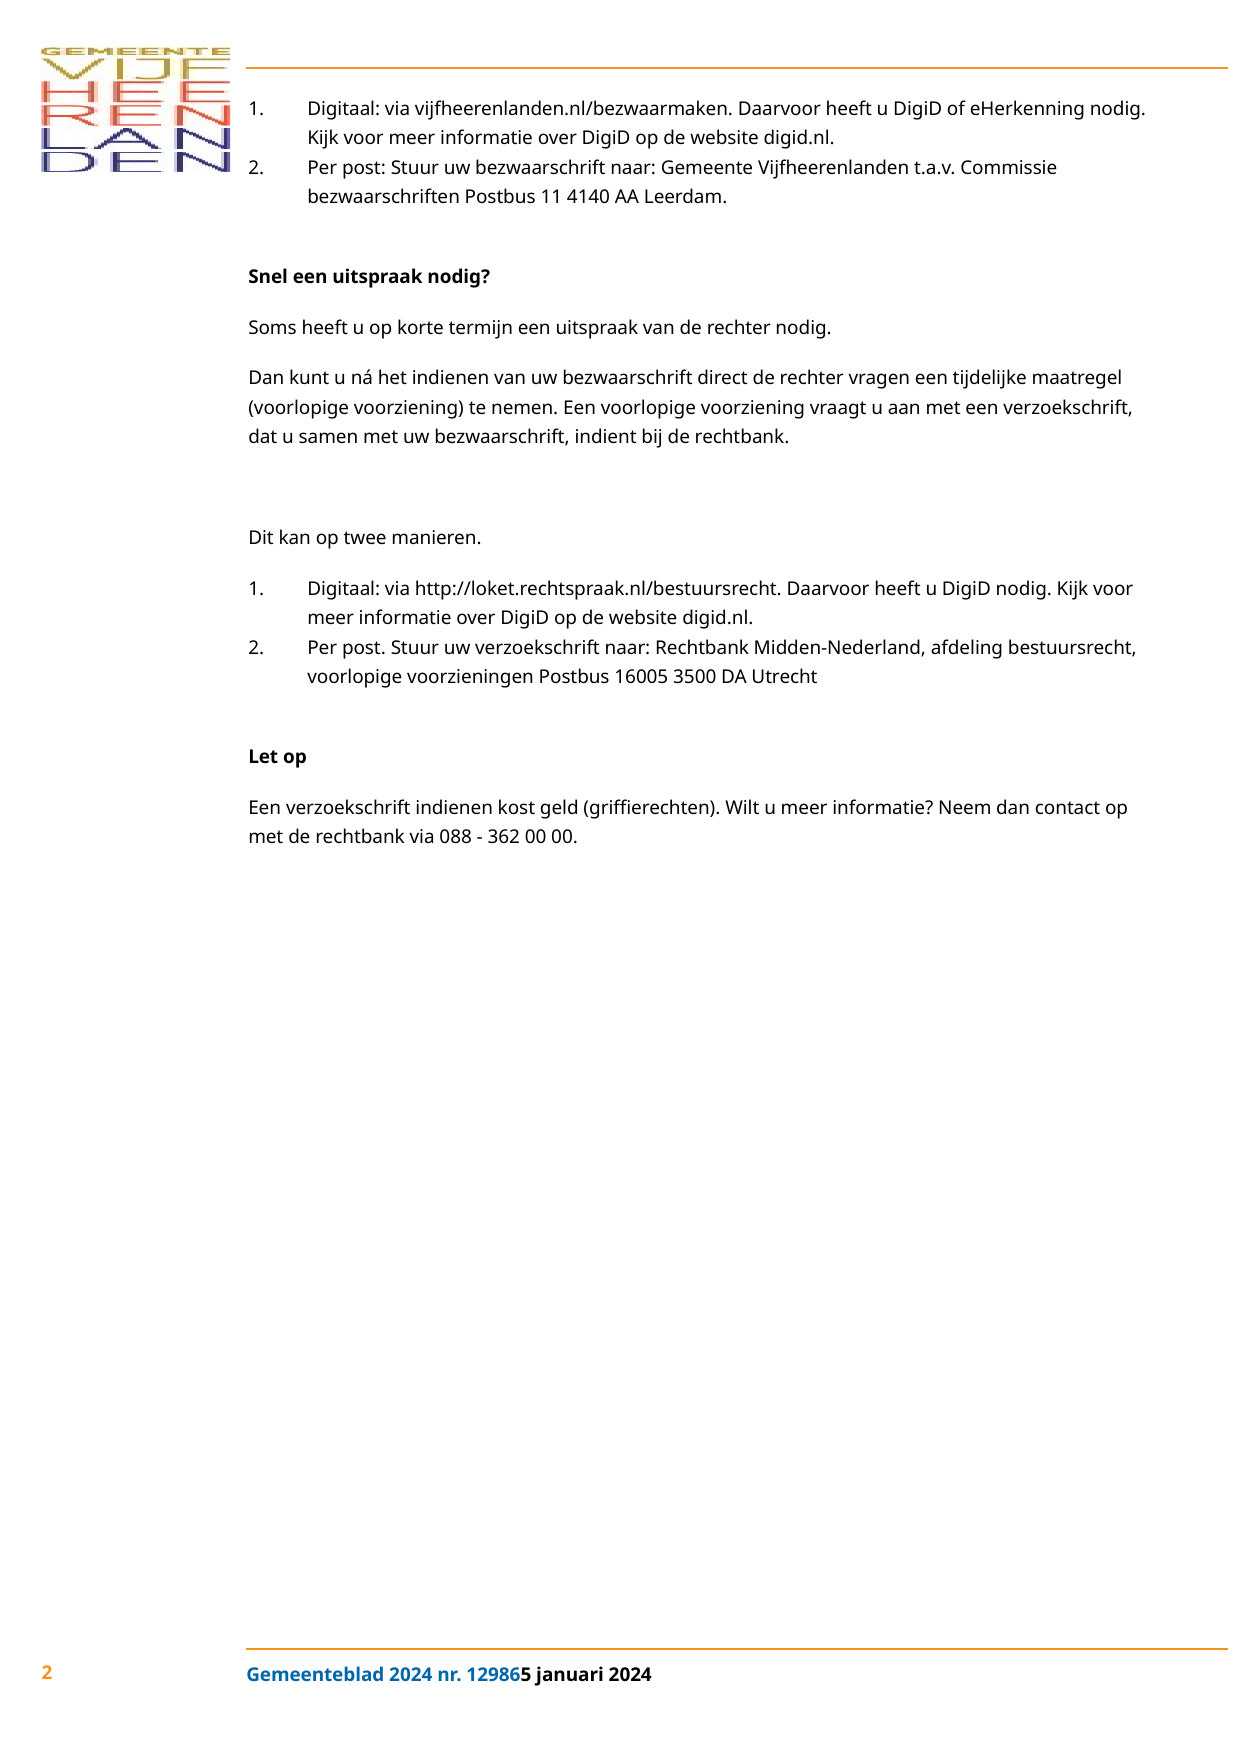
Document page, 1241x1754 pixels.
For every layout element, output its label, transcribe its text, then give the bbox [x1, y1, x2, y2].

list Per post: Stuur uw bezwaarschrift naar: Gemeente Vijfheerenlanden t.a.v. Commissie bezwaarschriften Postbus 11 4140 AA Leerdam. [248, 154, 1152, 209]
list Per post. Stuur uw verzoekschrift naar: Rechtbank Midden-Nederland, afdeling bestuursrecht, voorlopige voorzieningen Postbus 16005 3500 DA Utrecht [248, 634, 1152, 689]
list Digitaal: via vijfheerenlanden.nl/bezwaarmaken. Daarvoor heeft u DigiD of eHerkenning nodig. Kijk voor meer informatie over DigiD op de website digid.nl. [248, 95, 1152, 150]
picture [41, 47, 231, 172]
text Dit kan op twee manieren. [248, 524, 1152, 550]
text Dan kunt u ná het indienen van uw bezwaarschrift direct de rechter vragen een tijdelijke maatregel (voorlopige voorziening) te nemen. Een voorlopige voorziening vraagt u aan met een verzoekschrift, dat u samen met uw bezwaarschrift, indient bij de rechtbank. [248, 364, 1152, 449]
text Let op [248, 743, 1152, 769]
text Snel een uitspraak nodig? [248, 263, 1152, 289]
text Soms heeft u op korte termijn een uitspraak van de rechter nodig. [248, 314, 1152, 340]
text Een verzoekschrift indienen kost geld (griffierechten). Wilt u meer informatie? Neem dan contact op met de rechtbank via 088 - 362 00 00. [248, 794, 1152, 849]
list Digitaal: via http://loket.rechtspraak.nl/bestuursrecht. Daarvoor heeft u DigiD nodig. Kijk voor meer informatie over DigiD op de website digid.nl. [248, 575, 1152, 630]
